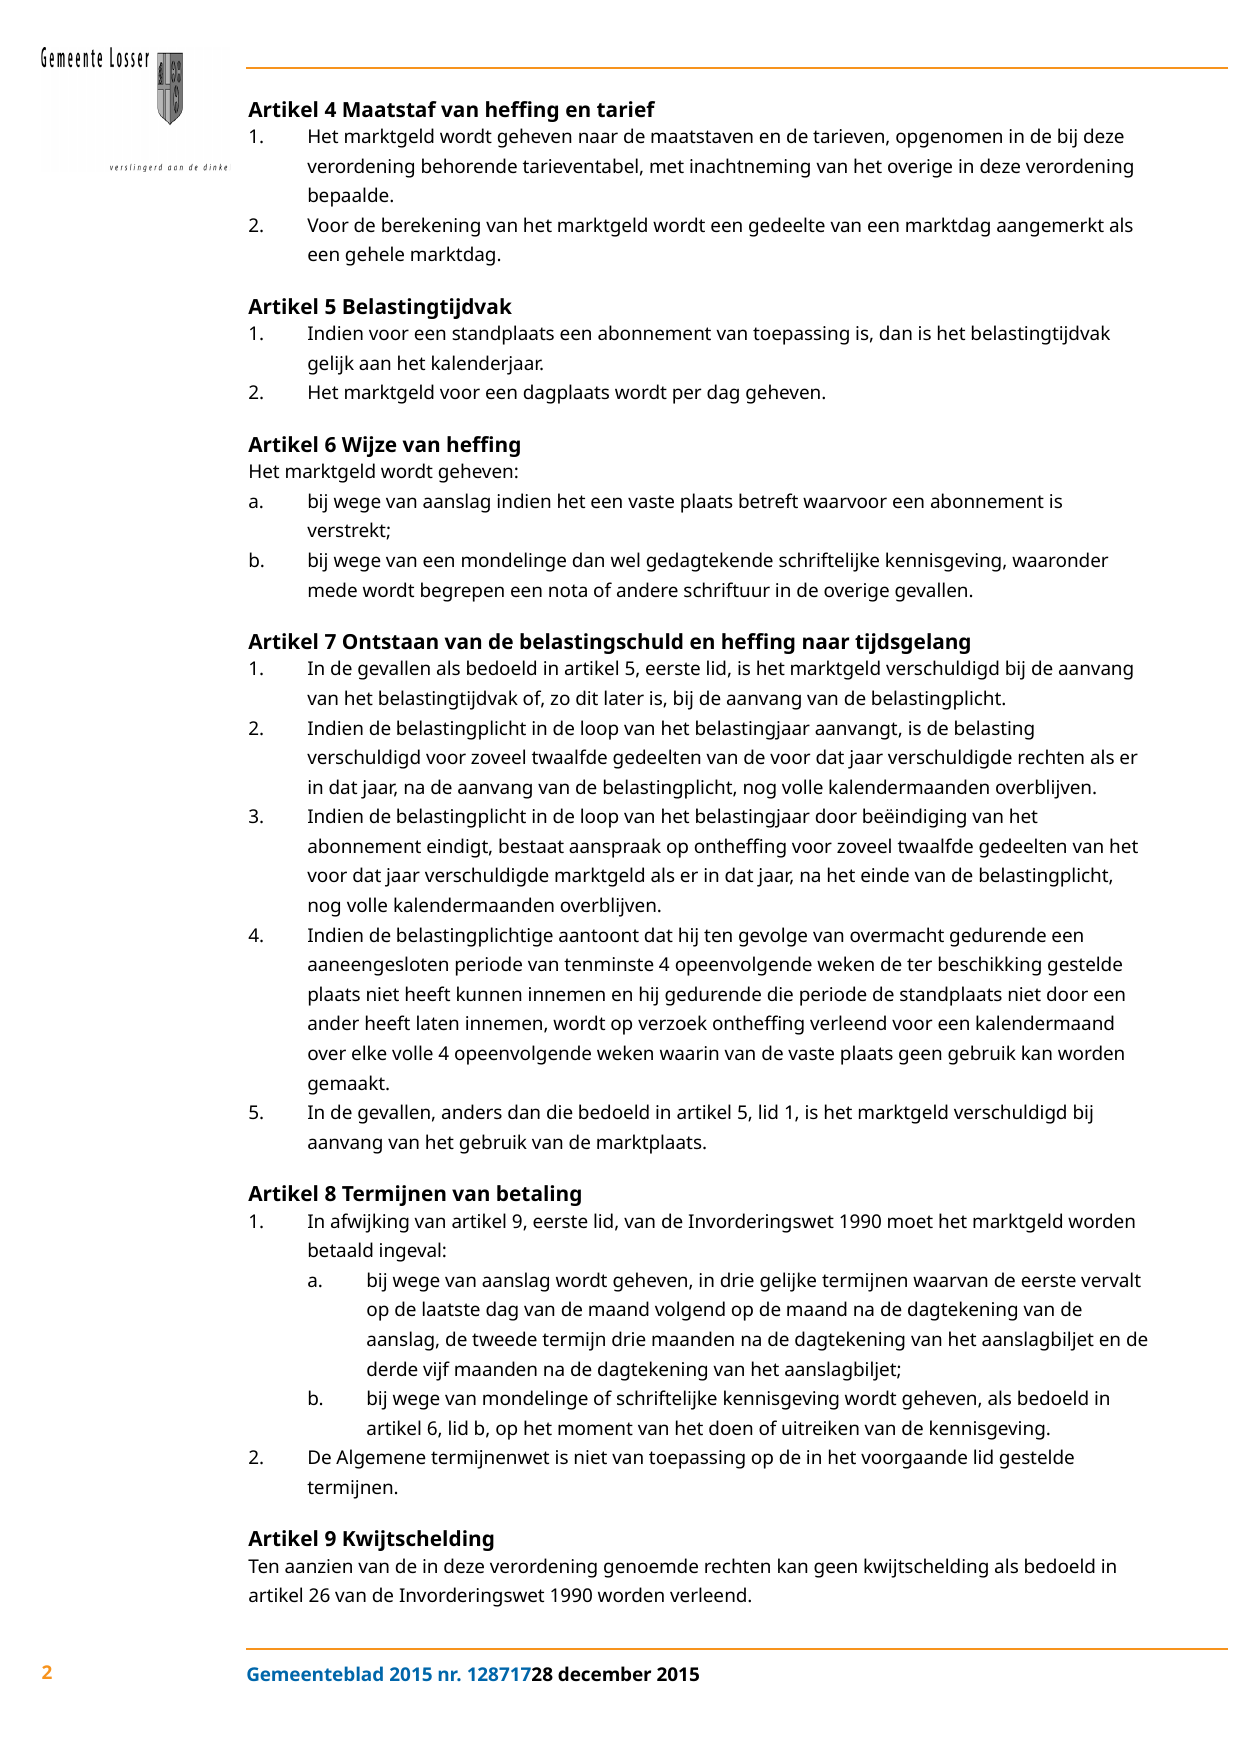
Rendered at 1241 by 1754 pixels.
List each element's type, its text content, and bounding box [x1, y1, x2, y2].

list Het marktgeld wordt geheven naar de maatstaven en de tarieven, opgenomen in de bij deze verordening behorende tarieventabel, met inachtneming van het overige in deze verordening bepaalde. [248, 123, 1152, 208]
list Indien de belastingplicht in de loop van het belastingjaar door beëindiging van het abonnement eindigt, bestaat aanspraak op ontheffing voor zoveel twaalfde gedeelten van het voor dat jaar verschuldigde marktgeld als er in dat jaar, na het einde van de belastingplicht, nog volle kalendermaanden overblijven. [248, 803, 1152, 918]
text Artikel 6 Wijze van heffing [248, 430, 1152, 458]
text Artikel 8 Termijnen van betaling [248, 1179, 1152, 1208]
list bij wege van aanslag indien het een vaste plaats betreft waarvoor een abonnement is verstrekt; [248, 488, 1152, 543]
text Artikel 5 Belastingtijdvak [248, 292, 1152, 320]
text Het marktgeld wordt geheven: [248, 458, 1152, 484]
list bij wege van een mondelinge dan wel gedagtekende schriftelijke kennisgeving, waaronder mede wordt begrepen een nota of andere schriftuur in de overige gevallen. [248, 547, 1152, 602]
list In de gevallen als bedoeld in artikel 5, eerste lid, is het marktgeld verschuldigd bij de aanvang van het belastingtijdvak of, zo dit later is, bij de aanvang van de belastingplicht. [248, 656, 1152, 711]
text Artikel 7 Ontstaan van de belastingschuld en heffing naar tijdsgelang [248, 627, 1152, 656]
list In de gevallen, anders dan die bedoeld in artikel 5, lid 1, is het marktgeld verschuldigd bij aanvang van het gebruik van de marktplaats. [248, 1099, 1152, 1155]
list bij wege van mondelinge of schriftelijke kennisgeving wordt geheven, als bedoeld in artikel 6, lid b, op het moment van het doen of uitreiken van de kennisgeving. [307, 1385, 1152, 1441]
list bij wege van aanslag wordt geheven, in drie gelijke termijnen waarvan de eerste vervalt op de laatste dag van de maand volgend op de maand na de dagtekening van de aanslag, de tweede termijn drie maanden na de dagtekening van het aanslagbiljet en de derde vijf maanden na de dagtekening van het aanslagbiljet; [307, 1267, 1152, 1381]
list Indien voor een standplaats een abonnement van toepassing is, dan is het belastingtijdvak gelijk aan het kalenderjaar. [248, 320, 1152, 376]
list Het marktgeld voor een dagplaats wordt per dag geheven. [248, 379, 1152, 405]
text Artikel 4 Maatstaf van heffing en tarief [248, 95, 1152, 123]
list Indien de belastingplicht in de loop van het belastingjaar aanvangt, is de belasting verschuldigd voor zoveel twaalfde gedeelten van de voor dat jaar verschuldigde rechten als er in dat jaar, na de aanvang van de belastingplicht, nog volle kalendermaanden overblijven. [248, 715, 1152, 800]
text Ten aanzien van de in deze verordening genoemde rechten kan geen kwijtschelding als bedoeld in artikel 26 van de Invorderingswet 1990 worden verleend. [248, 1553, 1152, 1608]
list In afwijking van artikel 9, eerste lid, van de Invorderingswet 1990 moet het marktgeld worden betaald ingeval: [248, 1208, 1152, 1263]
list Voor de berekening van het marktgeld wordt een gedeelte van een marktdag aangemerkt als een gehele marktdag. [248, 212, 1152, 267]
picture [41, 47, 231, 172]
list De Algemene termijnenwet is niet van toepassing op de in het voorgaande lid gestelde termijnen. [248, 1444, 1152, 1500]
list Indien de belastingplichtige aantoont dat hij ten gevolge van overmacht gedurende een aaneengesloten periode van tenminste 4 opeenvolgende weken de ter beschikking gestelde plaats niet heeft kunnen innemen en hij gedurende die periode de standplaats niet door een ander heeft laten innemen, wordt op verzoek ontheffing verleend voor een kalendermaand over elke volle 4 opeenvolgende weken waarin van de vaste plaats geen gebruik kan worden gemaakt. [248, 922, 1152, 1096]
text Artikel 9 Kwijtschelding [248, 1524, 1152, 1553]
